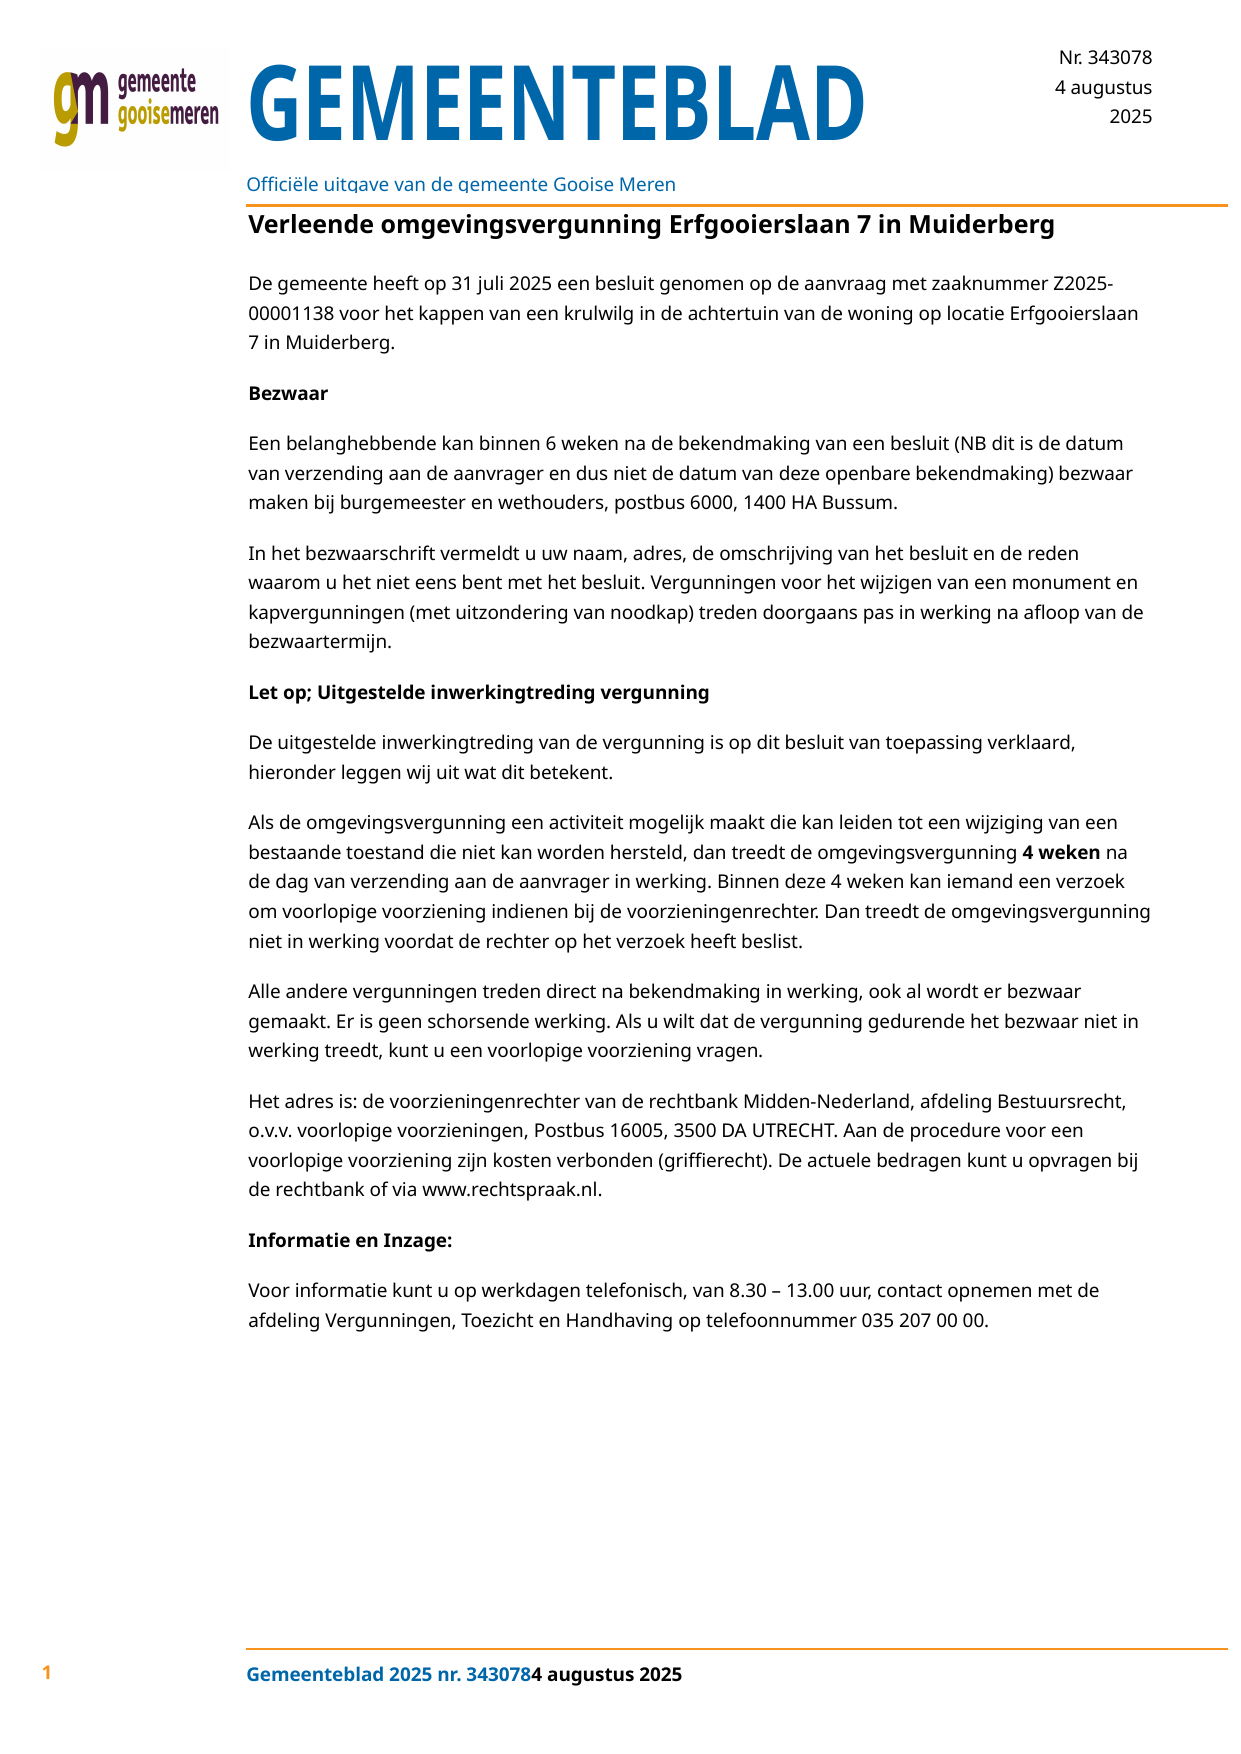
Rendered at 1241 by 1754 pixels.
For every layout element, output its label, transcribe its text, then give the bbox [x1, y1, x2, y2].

text De gemeente heeft op 31 juli 2025 een besluit genomen op de aanvraag met zaaknummer Z2025-00001138 voor het kappen van een krulwilg in de achtertuin van de woning op locatie Erfgooierslaan 7 in Muiderberg. [248, 270, 1152, 355]
text Het adres is: de voorzieningenrechter van de rechtbank Midden-Nederland, afdeling Bestuursrecht, o.v.v. voorlopige voorzieningen, Postbus 16005, 3500 DA UTRECHT. Aan de procedure voor een voorlopige voorziening zijn kosten verbonden (griffierecht). De actuele bedragen kunt u opvragen bij de rechtbank of via www.rechtspraak.nl. [248, 1088, 1152, 1202]
text Een belanghebbende kan binnen 6 weken na de bekendmaking van een besluit (NB dit is de datum van verzending aan de aanvrager en dus niet de datum van deze openbare bekendmaking) bezwaar maken bij burgemeester en wethouders, postbus 6000, 1400 HA Bussum. [248, 430, 1152, 515]
text In het bezwaarschrift vermeldt u uw naam, adres, de omschrijving van het besluit en de reden waarom u het niet eens bent met het besluit. Vergunningen voor het wijzigen van een monument en kapvergunningen (met uitzondering van noodkap) treden doorgaans pas in werking na afloop van de bezwaartermijn. [248, 540, 1152, 654]
text Alle andere vergunningen treden direct na bekendmaking in werking, ook al wordt er bezwaar gemaakt. Er is geen schorsende werking. Als u wilt dat de vergunning gedurende het bezwaar niet in werking treedt, kunt u een voorlopige voorziening vragen. [248, 978, 1152, 1063]
text Bezwaar [248, 380, 1152, 406]
text Verleende omgevingsvergunning Erfgooierslaan 7 in Muiderberg [248, 207, 1152, 241]
text De uitgestelde inwerkingtreding van de vergunning is op dit besluit van toepassing verklaard, hieronder leggen wij uit wat dit betekent. [248, 729, 1152, 785]
text Voor informatie kunt u op werkdagen telefonisch, van 8.30 – 13.00 uur, contact opnemen met de afdeling Vergunningen, Toezicht en Handhaving op telefoonnummer 035 207 00 00. [248, 1277, 1152, 1333]
text Informatie en Inzage: [248, 1227, 1152, 1253]
text Let op; Uitgestelde inwerkingtreding vergunning [248, 679, 1152, 705]
picture [41, 47, 231, 172]
text Als de omgevingsvergunning een activiteit mogelijk maakt die kan leiden tot een wijziging van een bestaande toestand die niet kan worden hersteld, dan treedt de omgevingsvergunning 4 weken na de dag van verzending aan de aanvrager in werking. Binnen deze 4 weken kan iemand een verzoek om voorlopige voorziening indienen bij de voorzieningenrechter. Dan treedt de omgevingsvergunning niet in werking voordat de rechter op het verzoek heeft beslist. [248, 809, 1152, 953]
